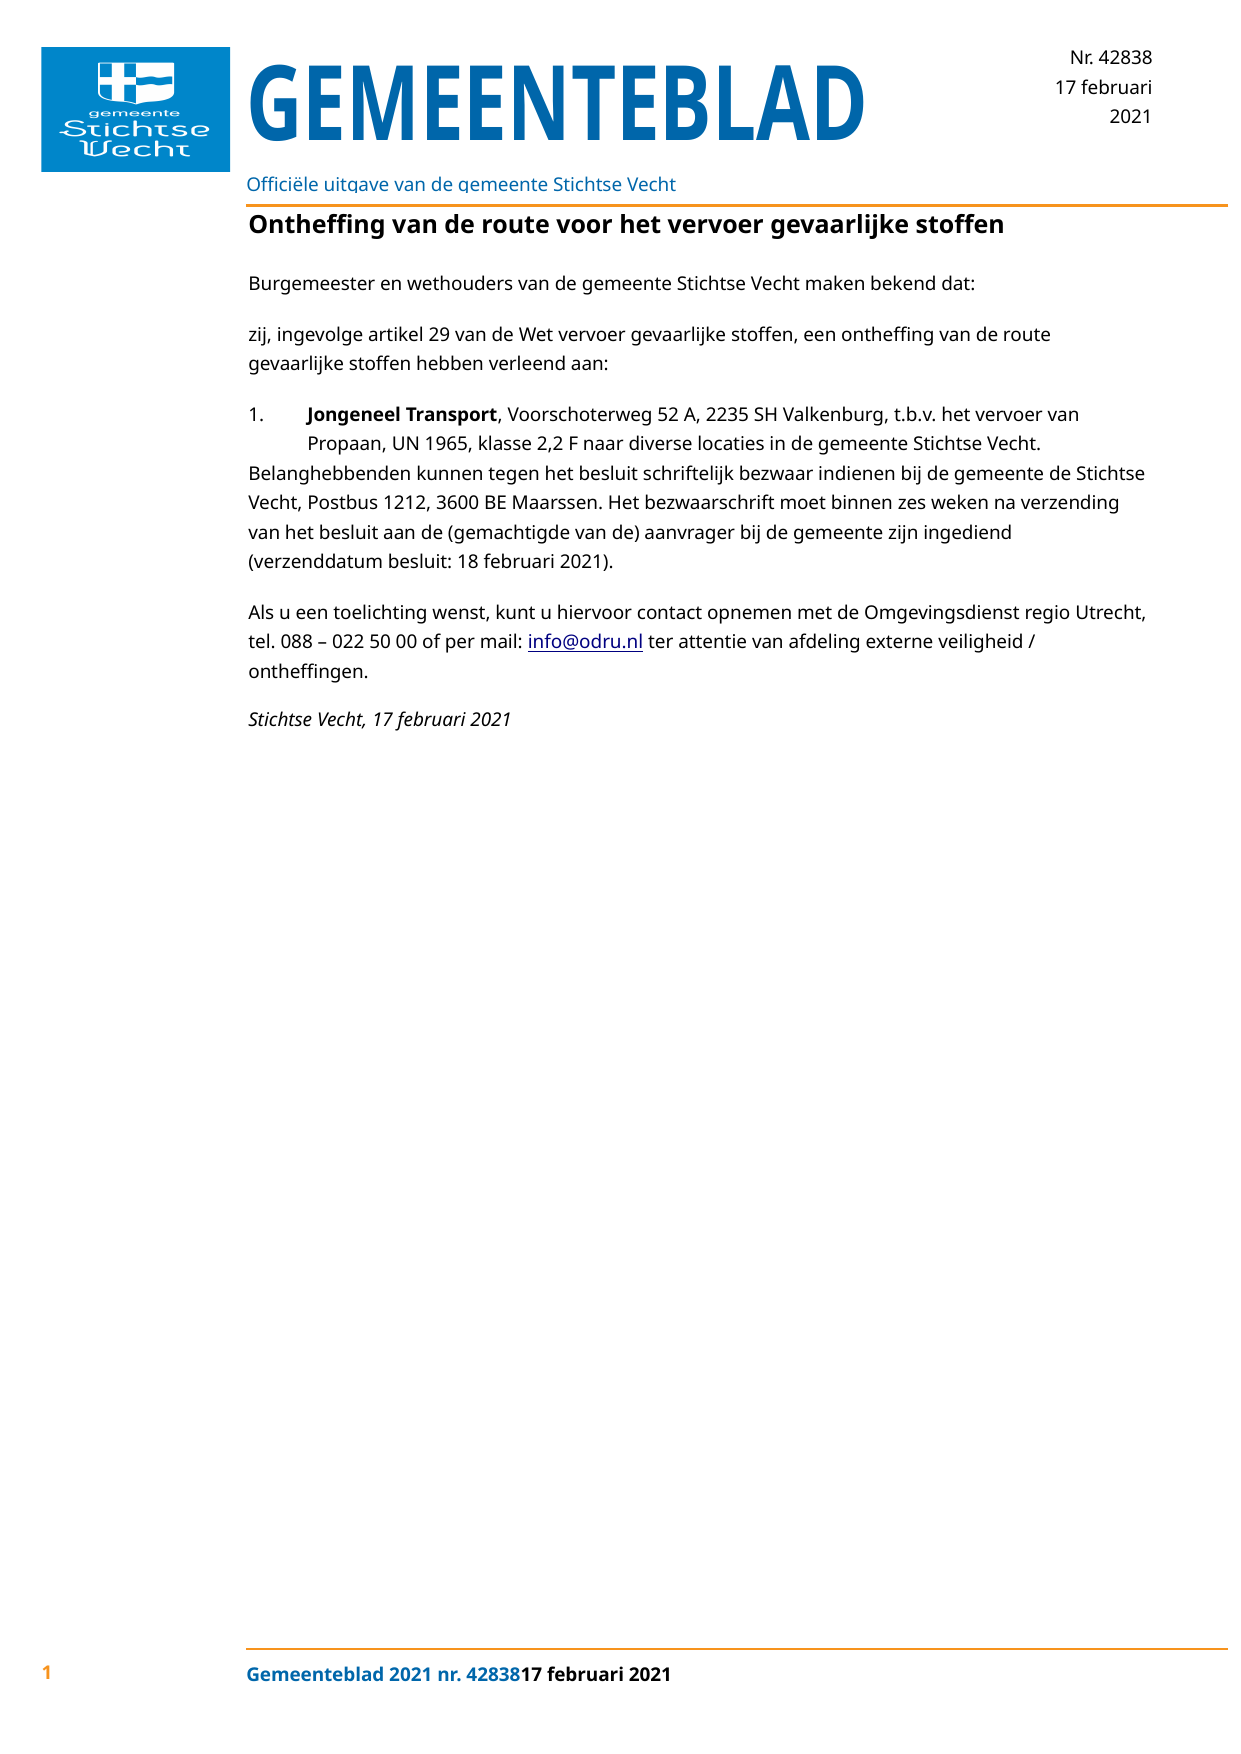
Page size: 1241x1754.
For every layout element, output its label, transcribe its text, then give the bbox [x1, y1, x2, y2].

text Burgemeester en wethouders van de gemeente Stichtse Vecht maken bekend dat: [248, 270, 1152, 296]
text Stichtse Vecht, 17 februari 2021 [248, 706, 1152, 732]
text Belanghebbenden kunnen tegen het besluit schriftelijk bezwaar indienen bij de gemeente de Stichtse Vecht, Postbus 1212, 3600 BE Maarssen. Het bezwaarschrift moet binnen zes weken na verzending van het besluit aan de (gemachtigde van de) aanvrager bij de gemeente zijn ingediend (verzenddatum besluit: 18 februari 2021). [248, 460, 1152, 574]
list Jongeneel Transport, Voorschoterweg 52 A, 2235 SH Valkenburg, t.b.v. het vervoer van Propaan, UN 1965, klasse 2,2 F naar diverse locaties in de gemeente Stichtse Vecht. [248, 401, 1152, 456]
text Ontheffing van de route voor het vervoer gevaarlijke stoffen [248, 207, 1152, 241]
picture [99, 63, 135, 101]
picture [137, 63, 174, 103]
text Als u een toelichting wenst, kunt u hiervoor contact opnemen met de Omgevingsdienst regio Utrecht, tel. 088 – 022 50 00 of per mail: info@odru.nl ter attentie van afdeling externe veiligheid / ontheffingen. [248, 599, 1152, 684]
text zij, ingevolge artikel 29 van de Wet vervoer gevaarlijke stoffen, een ontheffing van de route gevaarlijke stoffen hebben verleend aan: [248, 321, 1152, 376]
